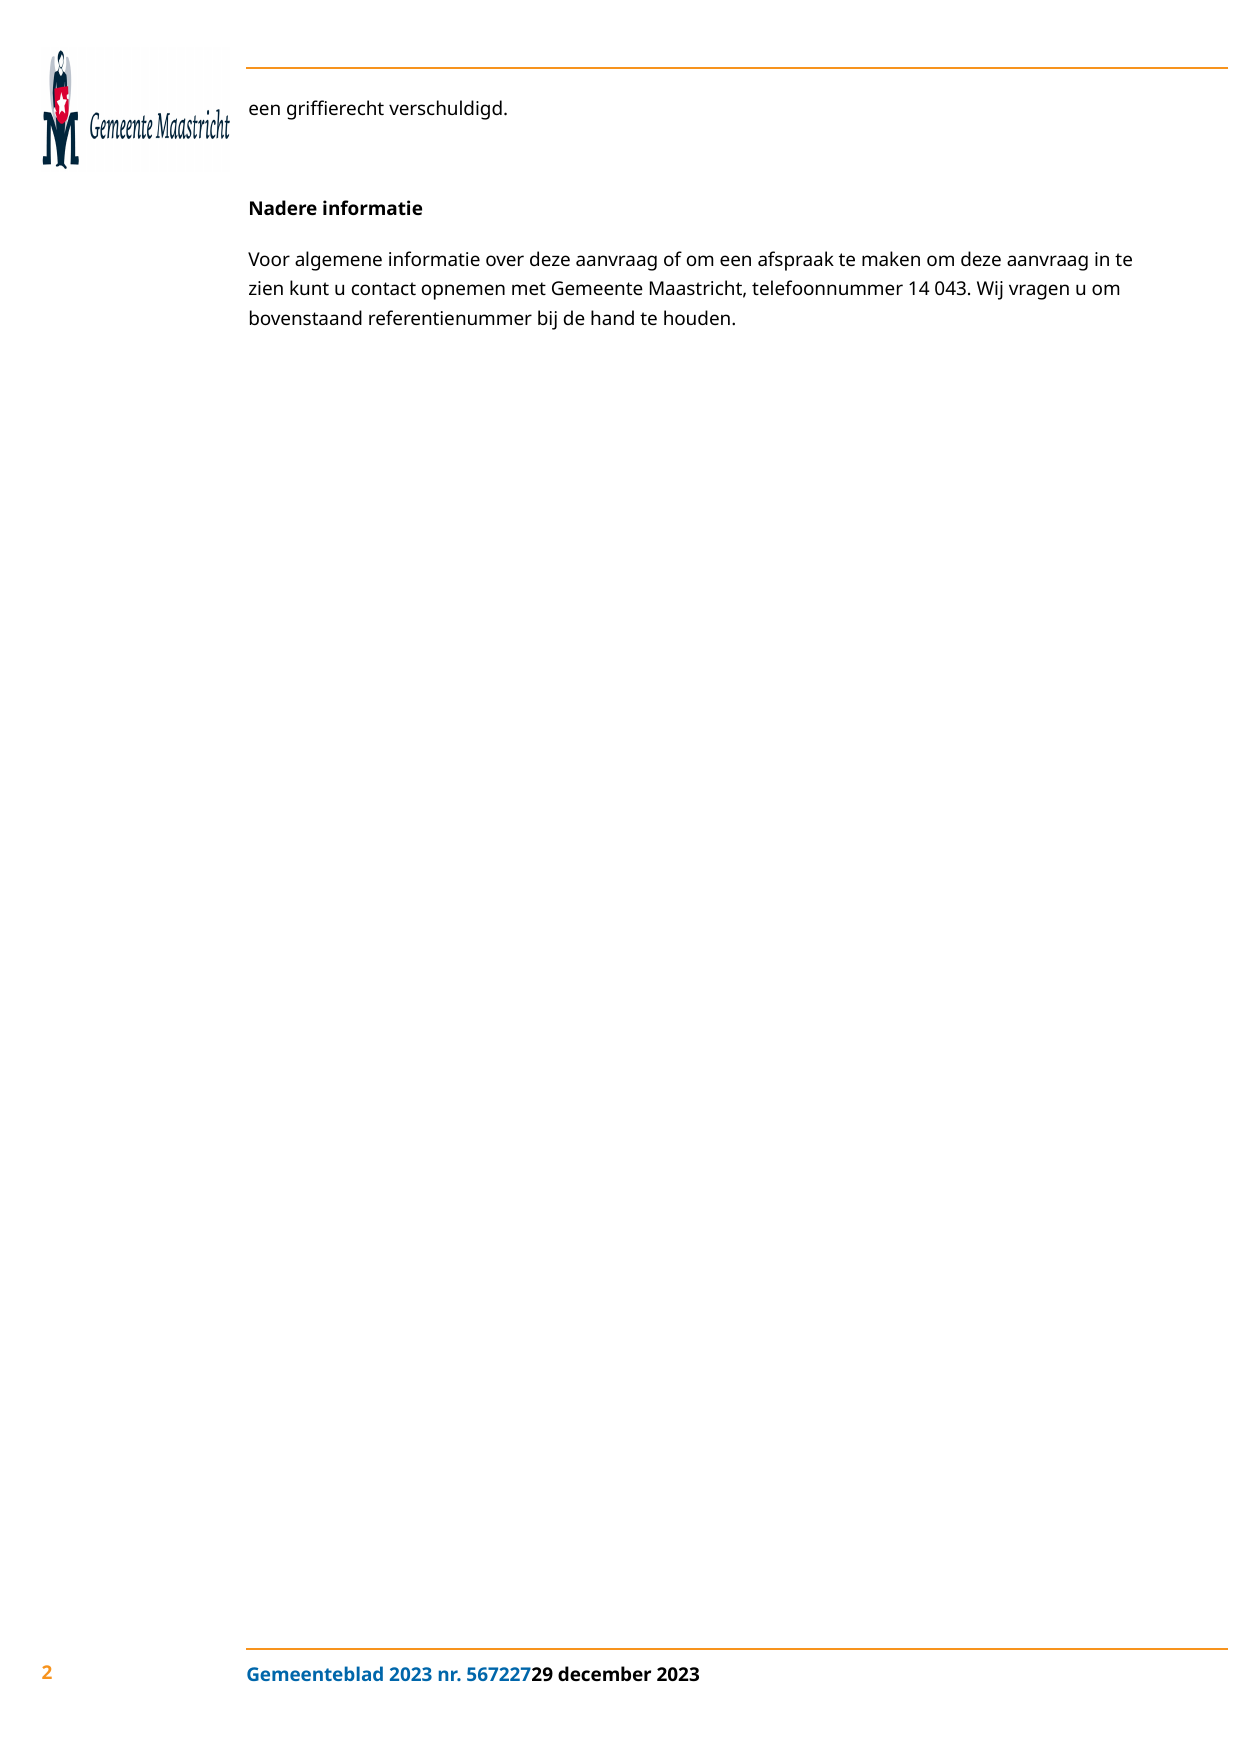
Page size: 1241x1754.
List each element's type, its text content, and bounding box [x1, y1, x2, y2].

text Nadere informatie [248, 196, 1152, 221]
picture [41, 47, 231, 172]
text een griffierecht verschuldigd. [248, 95, 1152, 121]
text Voor algemene informatie over deze aanvraag of om een afspraak te maken om deze aanvraag in te zien kunt u contact opnemen met Gemeente Maastricht, telefoonnummer 14 043. Wij vragen u om bovenstaand referentienummer bij de hand te houden. [248, 246, 1152, 331]
